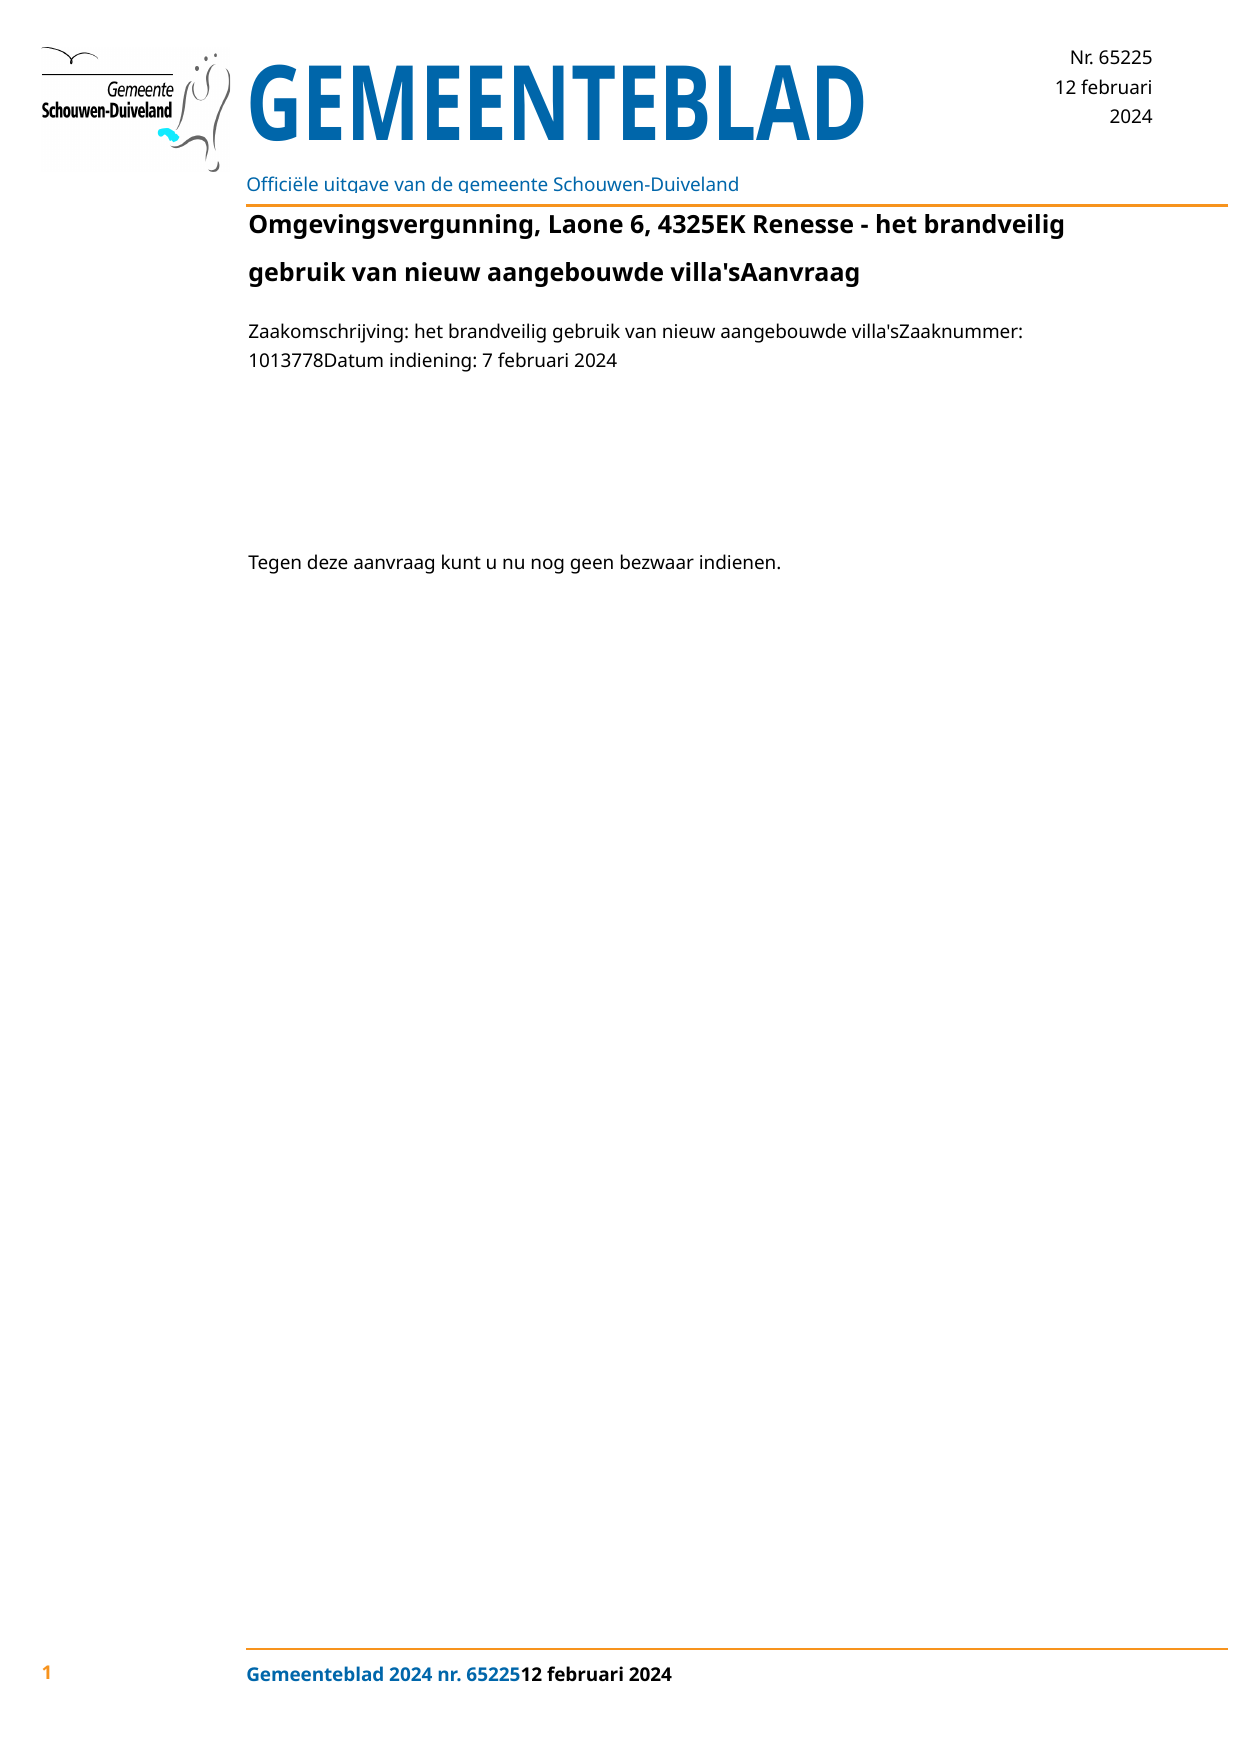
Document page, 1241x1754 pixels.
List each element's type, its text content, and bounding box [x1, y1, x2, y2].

text Tegen deze aanvraag kunt u nu nog geen bezwaar indienen. [248, 549, 1152, 575]
text Omgevingsvergunning, Laone 6, 4325EK Renesse - het brandveilig gebruik van nieuw aangebouwde villa'sAanvraag [248, 207, 1152, 288]
picture [41, 47, 231, 172]
text Zaakomschrijving: het brandveilig gebruik van nieuw aangebouwde villa'sZaaknummer: 1013778Datum indiening: 7 februari 2024 [248, 318, 1152, 373]
